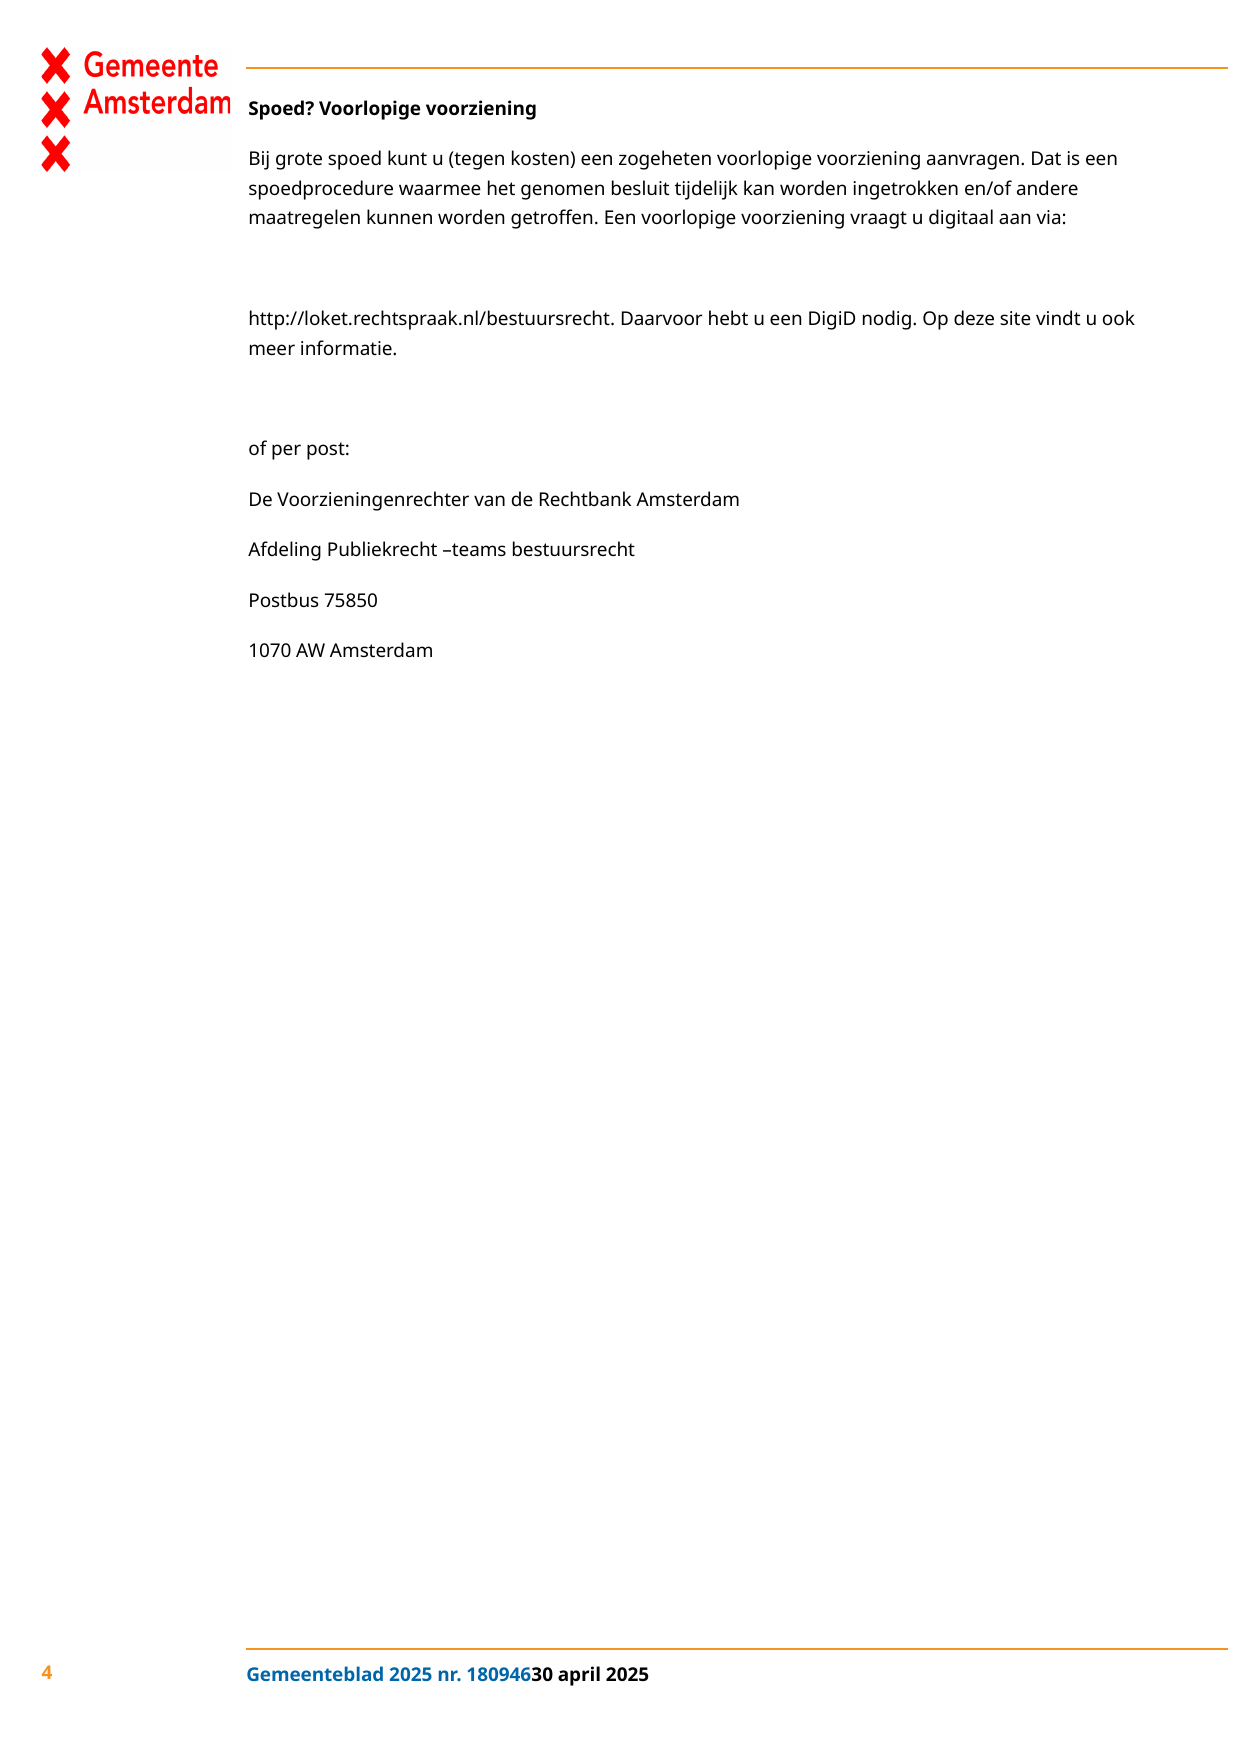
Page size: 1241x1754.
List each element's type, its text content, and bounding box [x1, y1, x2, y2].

text of per post: [248, 436, 1152, 461]
text Bij grote spoed kunt u (tegen kosten) een zogeheten voorlopige voorziening aanvragen. Dat is een spoedprocedure waarmee het genomen besluit tijdelijk kan worden ingetrokken en/of andere maatregelen kunnen worden getroffen. Een voorlopige voorziening vraagt u digitaal aan via: [248, 145, 1152, 230]
text Spoed? Voorlopige voorziening [248, 95, 1152, 121]
text 1070 AW Amsterdam [248, 637, 1152, 663]
text De Voorzieningenrechter van de Rechtbank Amsterdam [248, 486, 1152, 512]
text Afdeling Publiekrecht –teams bestuursrecht [248, 536, 1152, 562]
text Postbus 75850 [248, 587, 1152, 613]
text http://loket.rechtspraak.nl/bestuursrecht. Daarvoor hebt u een DigiD nodig. Op deze site vindt u ook meer informatie. [248, 305, 1152, 361]
picture [41, 47, 231, 172]
